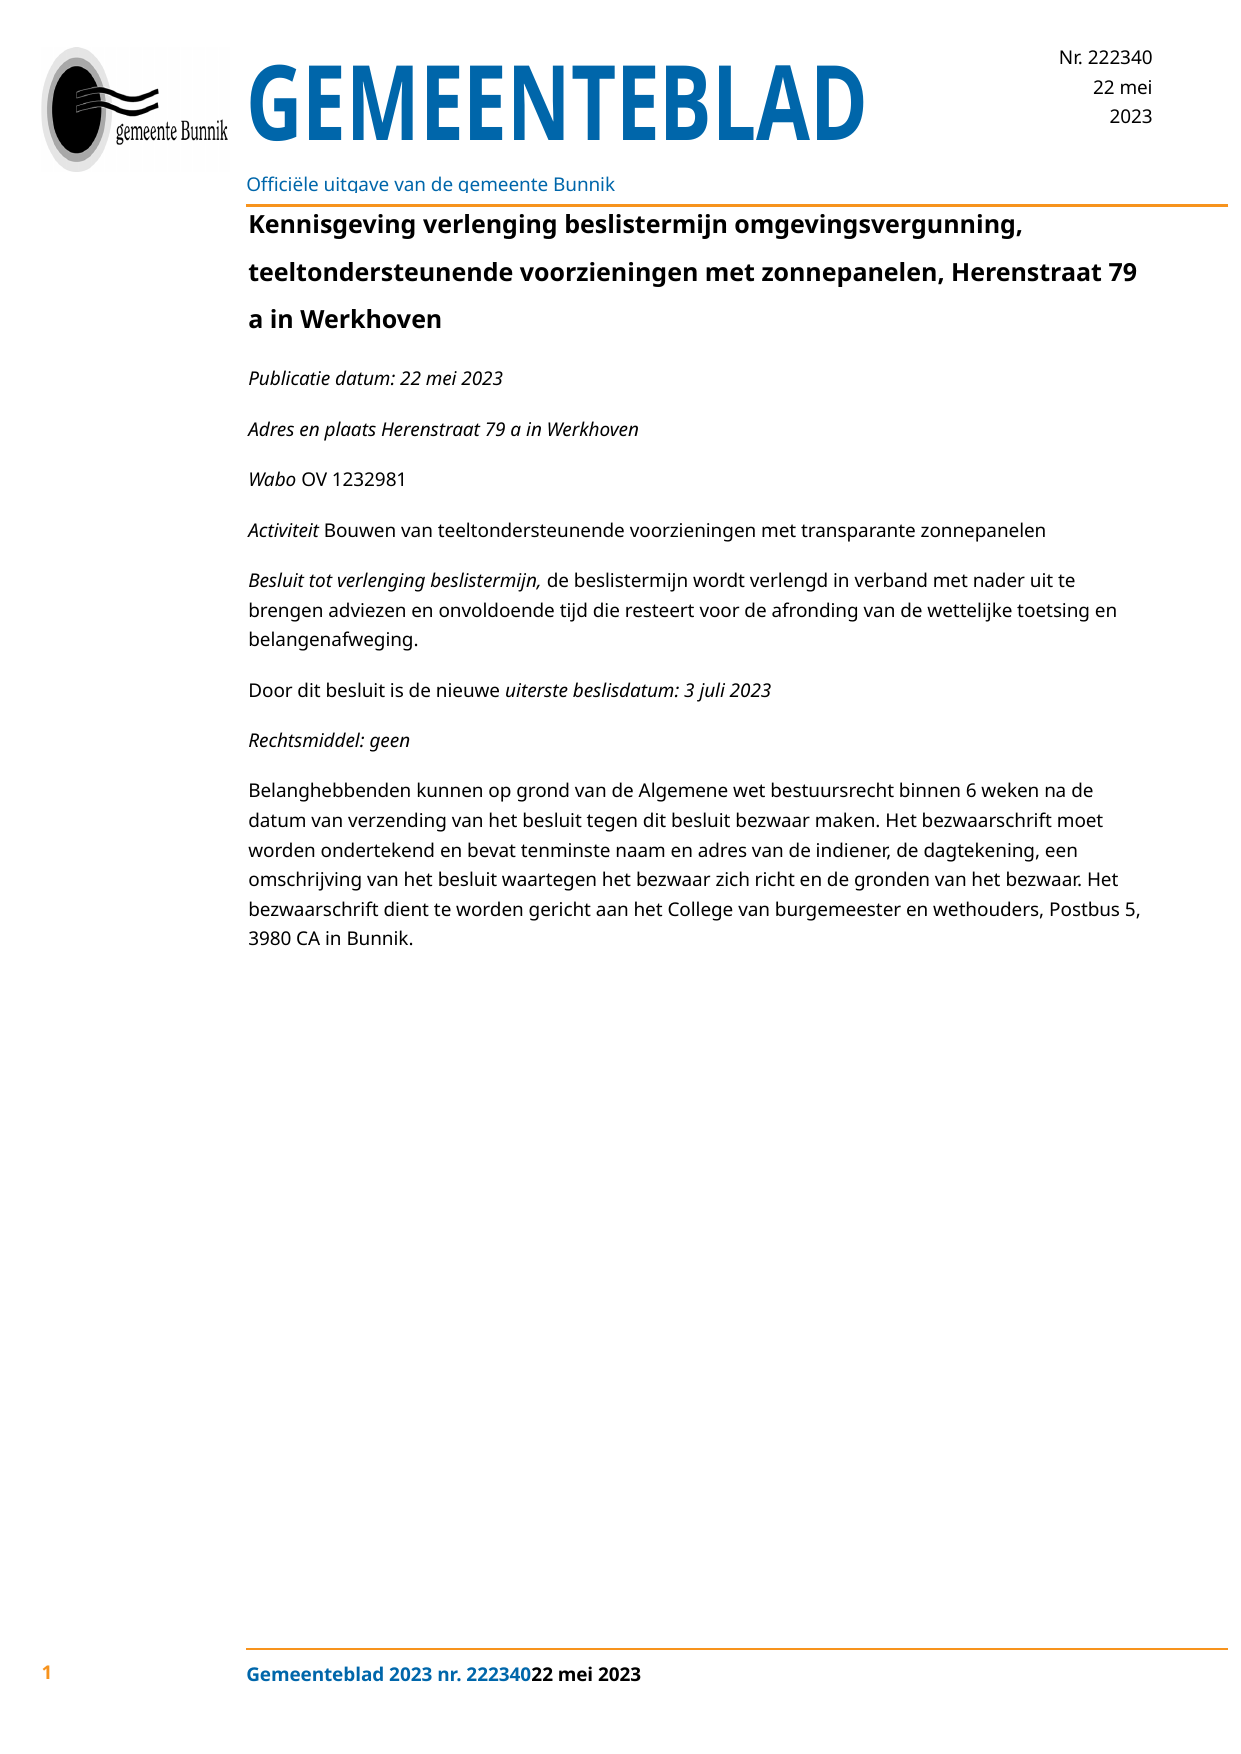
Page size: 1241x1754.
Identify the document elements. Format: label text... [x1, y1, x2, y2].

text Activiteit Bouwen van teeltondersteunende voorzieningen met transparante zonnepanelen [248, 517, 1152, 542]
text Adres en plaats Herenstraat 79 a in Werkhoven [248, 416, 1152, 442]
text Rechtsmiddel: geen [248, 727, 1152, 753]
text Belanghebbenden kunnen op grond van de Algemene wet bestuursrecht binnen 6 weken na de datum van verzending van het besluit tegen dit besluit bezwaar maken. Het bezwaarschrift moet worden ondertekend en bevat tenminste naam en adres van de indiener, de dagtekening, een omschrijving van het besluit waartegen het bezwaar zich richt en de gronden van het bezwaar. Het bezwaarschrift dient te worden gericht aan het College van burgemeester en wethouders, Postbus 5, 3980 CA in Bunnik. [248, 778, 1152, 951]
picture [41, 47, 231, 172]
text Door dit besluit is de nieuwe uiterste beslisdatum: 3 juli 2023 [248, 677, 1152, 702]
text Publicatie datum: 22 mei 2023 [248, 366, 1152, 391]
text Kennisgeving verlenging beslistermijn omgevingsvergunning, teeltondersteunende voorzieningen met zonnepanelen, Herenstraat 79 a in Werkhoven [248, 207, 1152, 336]
text Besluit tot verlenging beslistermijn, de beslistermijn wordt verlengd in verband met nader uit te brengen adviezen en onvoldoende tijd die resteert voor de afronding van de wettelijke toetsing en belangenafweging. [248, 567, 1152, 652]
text Wabo OV 1232981 [248, 466, 1152, 492]
